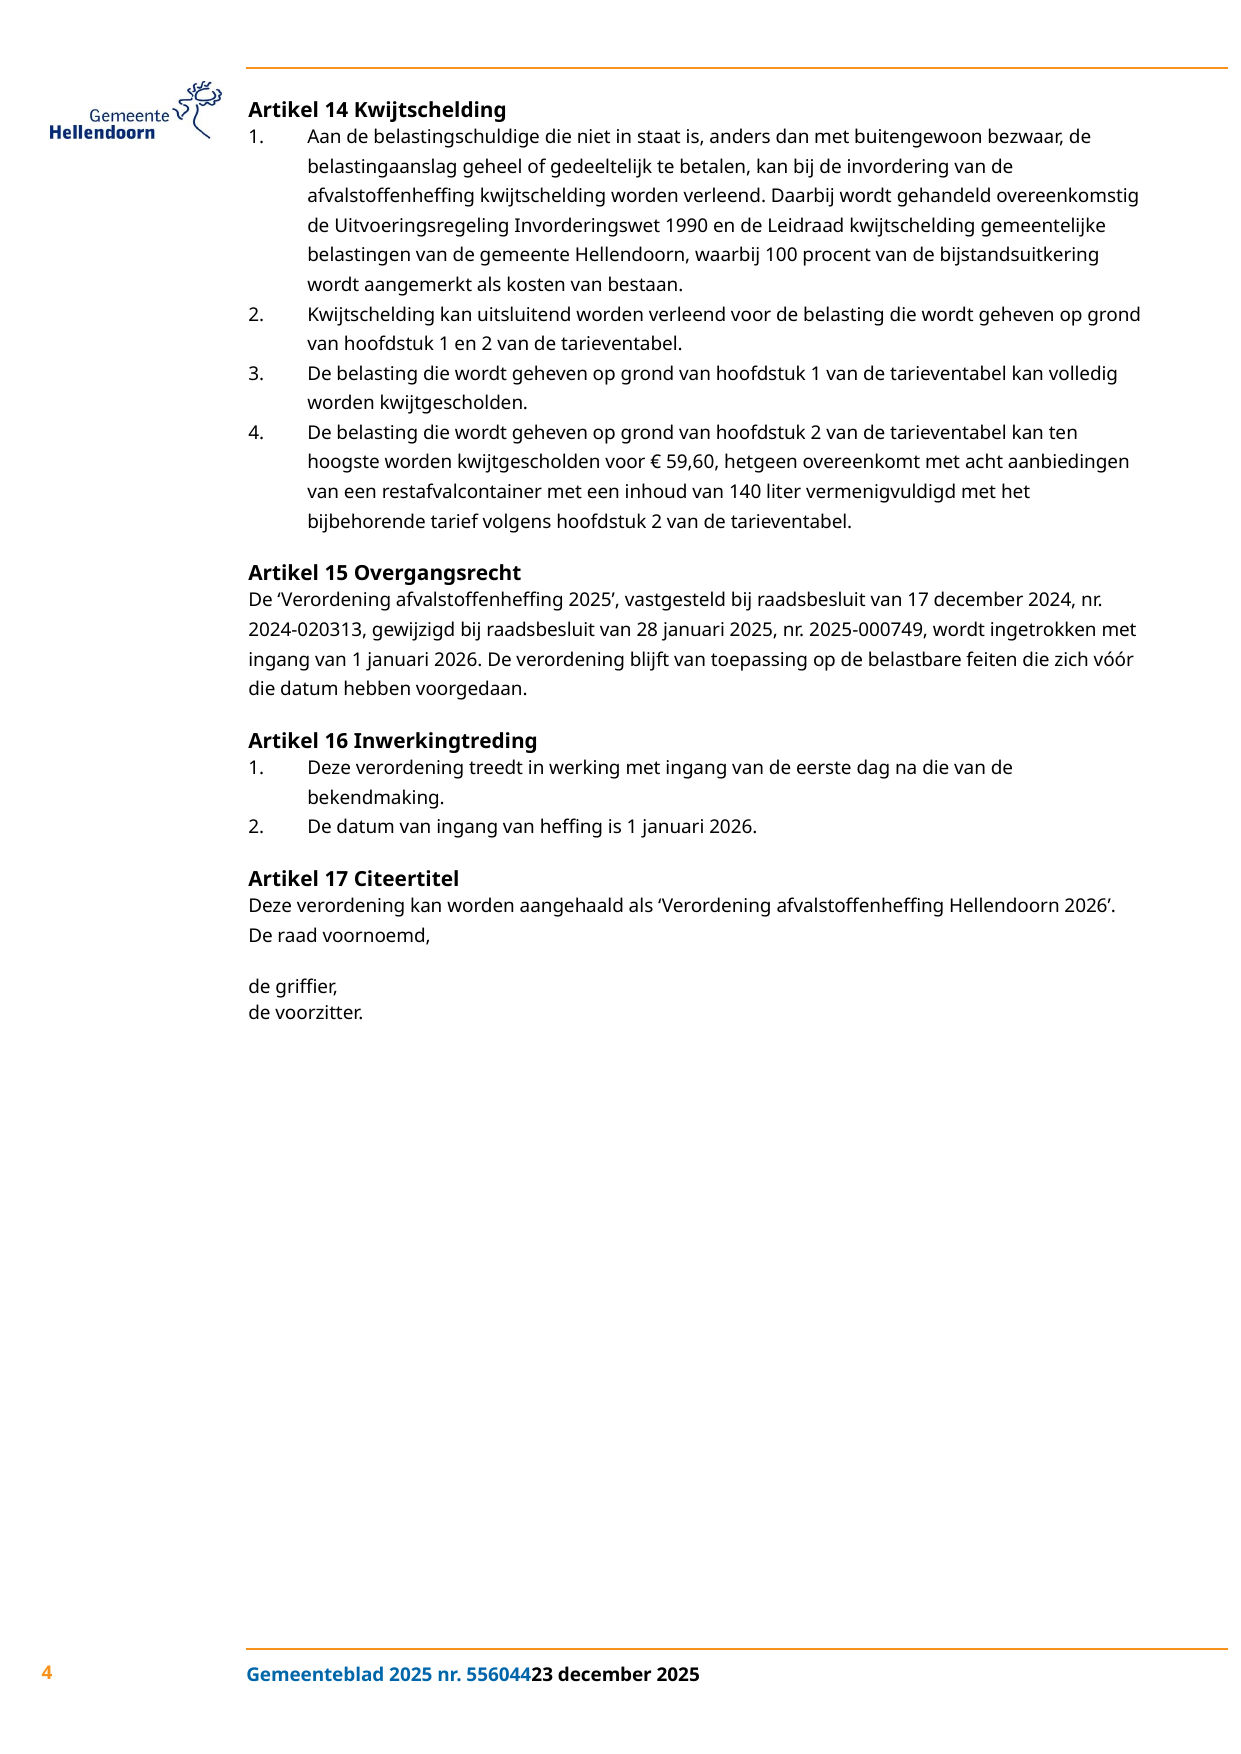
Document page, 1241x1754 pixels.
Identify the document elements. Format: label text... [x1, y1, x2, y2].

text Artikel 14 Kwijtschelding [248, 95, 1152, 123]
list Aan de belastingschuldige die niet in staat is, anders dan met buitengewoon bezwaar, de belastingaanslag geheel of gedeeltelijk te betalen, kan bij de invordering van de afvalstoffenheffing kwijtschelding worden verleend. Daarbij wordt gehandeld overeenkomstig de Uitvoeringsregeling Invorderingswet 1990 en de Leidraad kwijtschelding gemeentelijke belastingen van de gemeente Hellendoorn, waarbij 100 procent van de bijstandsuitkering wordt aangemerkt als kosten van bestaan. [248, 123, 1152, 297]
list Kwijtschelding kan uitsluitend worden verleend voor de belasting die wordt geheven op grond van hoofdstuk 1 en 2 van de tarieventabel. [248, 301, 1152, 356]
text de voorzitter. [248, 999, 1152, 1025]
list De datum van ingang van heffing is 1 januari 2026. [248, 813, 1152, 839]
text Artikel 16 Inwerkingtreding [248, 726, 1152, 754]
text Deze verordening kan worden aangehaald als ‘Verordening afvalstoffenheffing Hellendoorn 2026’. [248, 892, 1152, 918]
text De ‘Verordening afvalstoffenheffing 2025’, vastgesteld bij raadsbesluit van 17 december 2024, nr. 2024-020313, gewijzigd bij raadsbesluit van 28 januari 2025, nr. 2025-000749, wordt ingetrokken met ingang van 1 januari 2026. De verordening blijft van toepassing op de belastbare feiten die zich vóór die datum hebben voorgedaan. [248, 587, 1152, 701]
list Deze verordening treedt in werking met ingang van de eerste dag na die van de bekendmaking. [248, 754, 1152, 809]
list De belasting die wordt geheven op grond van hoofdstuk 2 van de tarieventabel kan ten hoogste worden kwijtgescholden voor € 59,60, hetgeen overeenkomt met acht aanbiedingen van een restafvalcontainer met een inhoud van 140 liter vermenigvuldigd met het bijbehorende tarief volgens hoofdstuk 2 van de tarieventabel. [248, 419, 1152, 533]
text Artikel 17 Citeertitel [248, 864, 1152, 892]
text de griffier, [248, 973, 1152, 999]
text Artikel 15 Overgangsrecht [248, 558, 1152, 587]
text De raad voornoemd, [248, 922, 1152, 948]
picture [41, 47, 231, 172]
list De belasting die wordt geheven op grond van hoofdstuk 1 van de tarieventabel kan volledig worden kwijtgescholden. [248, 360, 1152, 415]
